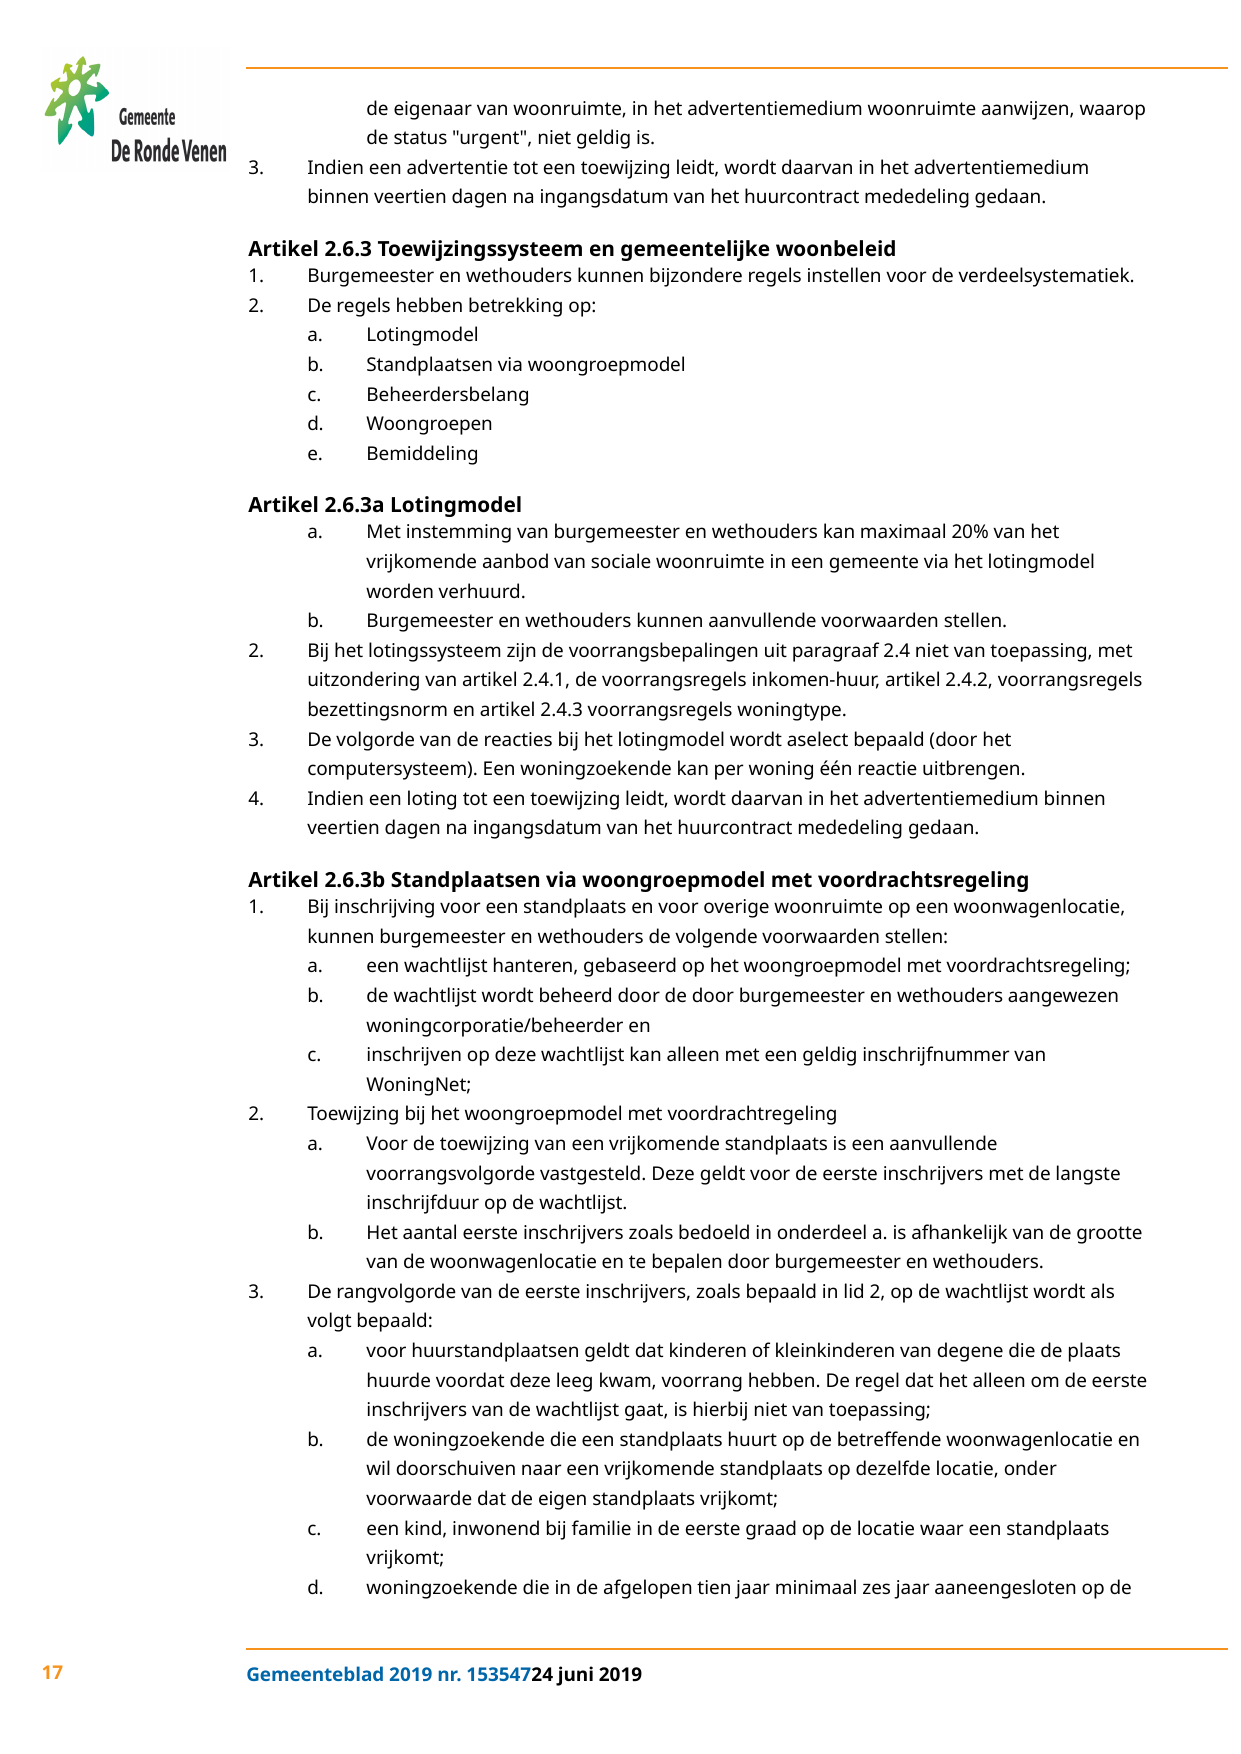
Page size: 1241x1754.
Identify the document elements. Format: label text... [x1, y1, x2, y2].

list De volgorde van de reacties bij het lotingmodel wordt aselect bepaald (door het computersysteem). Een woningzoekende kan per woning één reactie uitbrengen. [248, 726, 1152, 781]
list Burgemeester en wethouders kunnen bijzondere regels instellen voor de verdeelsystematiek. [248, 262, 1152, 288]
list Bij inschrijving voor een standplaats en voor overige woonruimte op een woonwagenlocatie, kunnen burgemeester en wethouders de volgende voorwaarden stellen: [248, 893, 1152, 949]
list Het aantal eerste inschrijvers zoals bedoeld in onderdeel a. is afhankelijk van de grootte van de woonwagenlocatie en te bepalen door burgemeester en wethouders. [307, 1219, 1152, 1274]
list de woningzoekende die een standplaats huurt op de betreffende woonwagenlocatie en wil doorschuiven naar een vrijkomende standplaats op dezelfde locatie, onder voorwaarde dat de eigen standplaats vrijkomt; [307, 1426, 1152, 1511]
list Indien een loting tot een toewijzing leidt, wordt daarvan in het advertentiemedium binnen veertien dagen na ingangsdatum van het huurcontract mededeling gedaan. [248, 785, 1152, 840]
list Bemiddeling [307, 440, 1152, 466]
list Bij het lotingssysteem zijn de voorrangsbepalingen uit paragraaf 2.4 niet van toepassing, met uitzondering van artikel 2.4.1, de voorrangsregels inkomen-huur, artikel 2.4.2, voorrangsregels bezettingsnorm en artikel 2.4.3 voorrangsregels woningtype. [248, 637, 1152, 722]
picture [41, 47, 231, 172]
list Voor de toewijzing van een vrijkomende standplaats is een aanvullende voorrangsvolgorde vastgesteld. Deze geldt voor de eerste inschrijvers met de langste inschrijfduur op de wachtlijst. [307, 1130, 1152, 1215]
list Met instemming van burgemeester en wethouders kan maximaal 20% van het vrijkomende aanbod van sociale woonruimte in een gemeente via het lotingmodel worden verhuurd. [307, 519, 1152, 604]
text Artikel 2.6.3a Lotingmodel [248, 490, 1152, 519]
text Artikel 2.6.3b Standplaatsen via woongroepmodel met voordrachtsregeling [248, 865, 1152, 893]
list de eigenaar van woonruimte, in het advertentiemedium woonruimte aanwijzen, waarop de status "urgent", niet geldig is. [307, 95, 1152, 150]
list een wachtlijst hanteren, gebaseerd op het woongroepmodel met voordrachtsregeling; [307, 953, 1152, 978]
list Lotingmodel [307, 322, 1152, 347]
list woningzoekende die in de afgelopen tien jaar minimaal zes jaar aaneengesloten op de [307, 1574, 1152, 1599]
list De rangvolgorde van de eerste inschrijvers, zoals bepaald in lid 2, op de wachtlijst wordt als volgt bepaald: [248, 1278, 1152, 1333]
text Artikel 2.6.3 Toewijzingssysteem en gemeentelijke woonbeleid [248, 234, 1152, 262]
list Beheerdersbelang [307, 381, 1152, 406]
list een kind, inwonend bij familie in de eerste graad op de locatie waar een standplaats vrijkomt; [307, 1515, 1152, 1570]
list Standplaatsen via woongroepmodel [307, 351, 1152, 377]
list Indien een advertentie tot een toewijzing leidt, wordt daarvan in het advertentiemedium binnen veertien dagen na ingangsdatum van het huurcontract mededeling gedaan. [248, 154, 1152, 209]
list De regels hebben betrekking op: [248, 292, 1152, 318]
list de wachtlijst wordt beheerd door de door burgemeester en wethouders aangewezen woningcorporatie/beheerder en [307, 982, 1152, 1037]
list Woongroepen [307, 410, 1152, 436]
list Toewijzing bij het woongroepmodel met voordrachtregeling [248, 1101, 1152, 1126]
list inschrijven op deze wachtlijst kan alleen met een geldig inschrijfnummer van WoningNet; [307, 1041, 1152, 1097]
list Burgemeester en wethouders kunnen aanvullende voorwaarden stellen. [307, 607, 1152, 633]
list voor huurstandplaatsen geldt dat kinderen of kleinkinderen van degene die de plaats huurde voordat deze leeg kwam, voorrang hebben. De regel dat het alleen om de eerste inschrijvers van de wachtlijst gaat, is hierbij niet van toepassing; [307, 1337, 1152, 1422]
